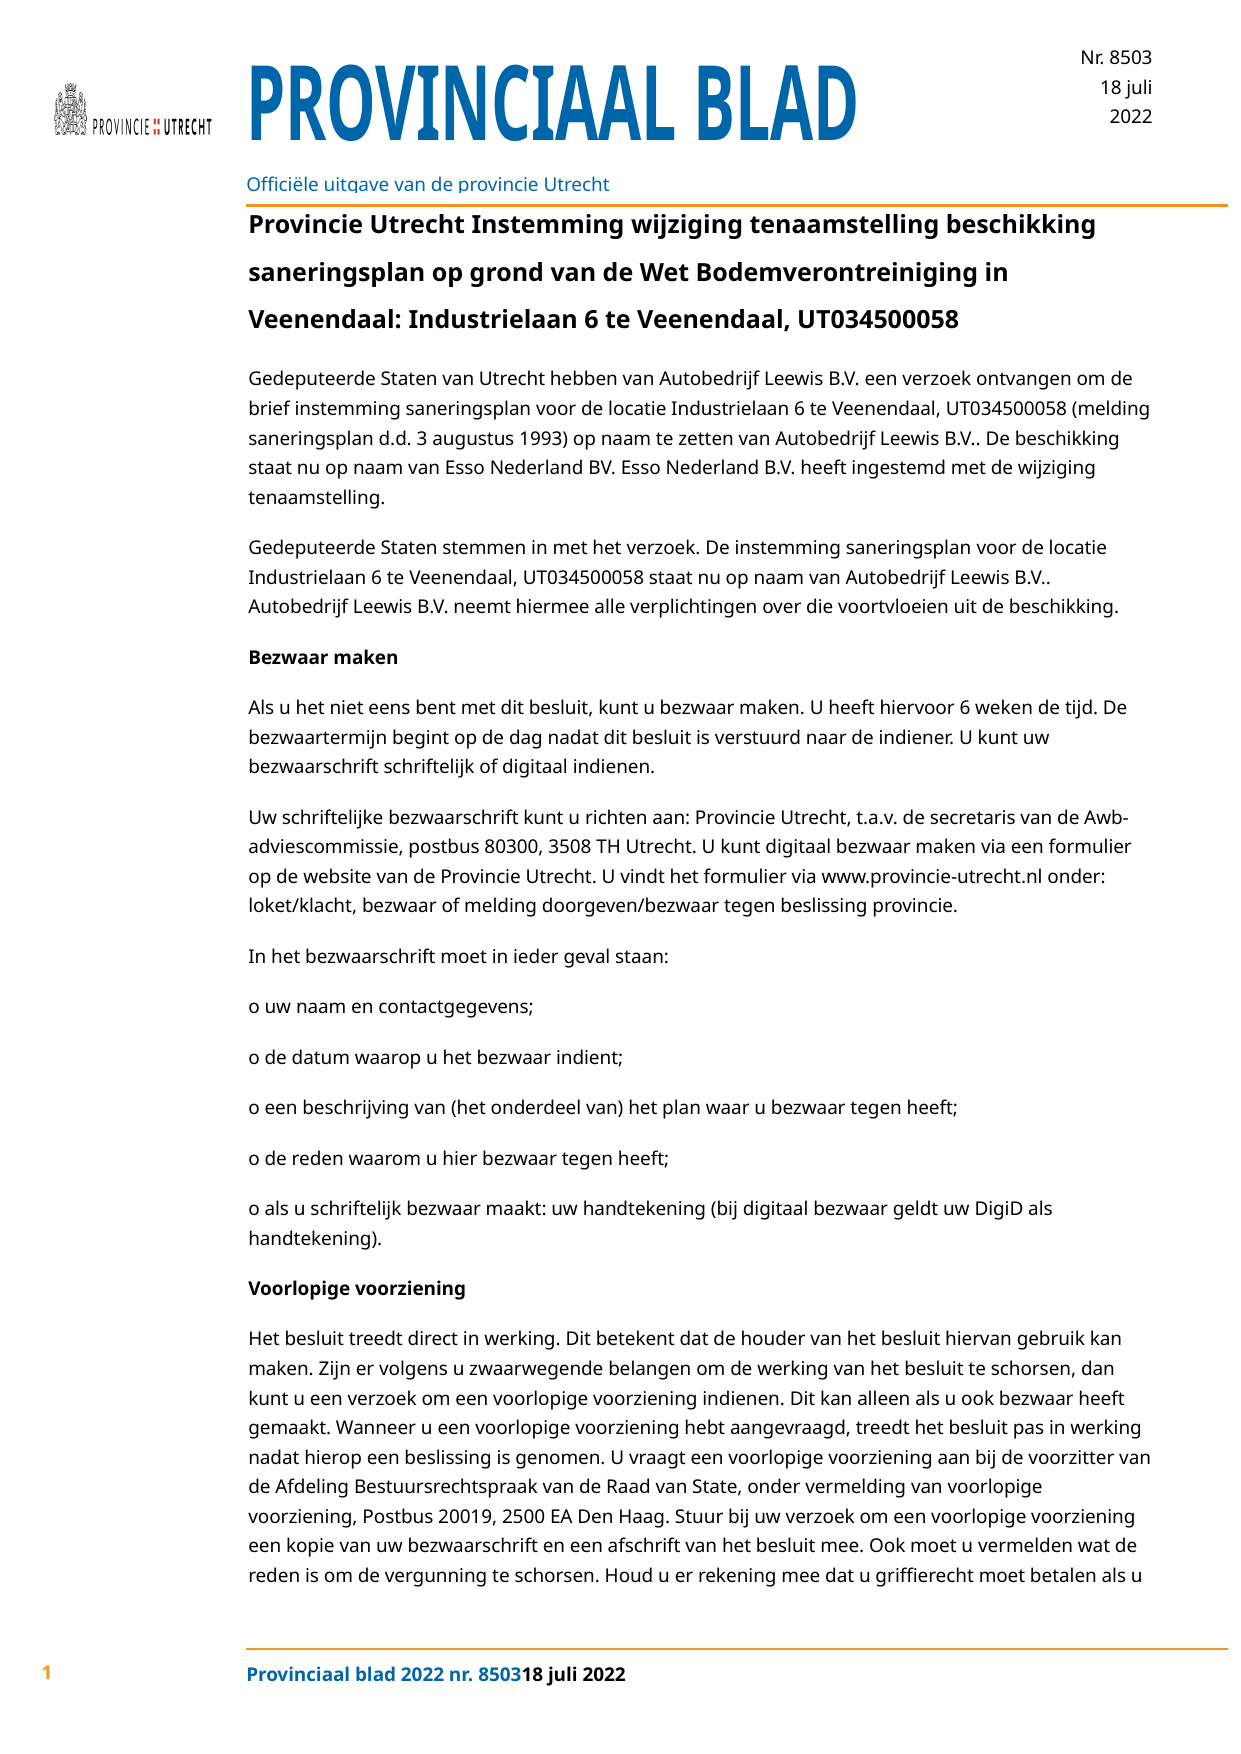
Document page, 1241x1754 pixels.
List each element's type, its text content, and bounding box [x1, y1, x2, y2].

picture [41, 47, 231, 172]
text Als u het niet eens bent met dit besluit, kunt u bezwaar maken. U heeft hiervoor 6 weken de tijd. De bezwaartermijn begint op de dag nadat dit besluit is verstuurd naar de indiener. U kunt uw bezwaarschrift schriftelijk of digitaal indienen. [248, 694, 1152, 779]
text In het bezwaarschrift moet in ieder geval staan: [248, 943, 1152, 969]
text o een beschrijving van (het onderdeel van) het plan waar u bezwaar tegen heeft; [248, 1094, 1152, 1120]
text o uw naam en contactgegevens; [248, 993, 1152, 1019]
text Bezwaar maken [248, 644, 1152, 669]
text o de datum waarop u het bezwaar indient; [248, 1044, 1152, 1069]
text Het besluit treedt direct in werking. Dit betekent dat de houder van het besluit hiervan gebruik kan maken. Zijn er volgens u zwaarwegende belangen om de werking van het besluit te schorsen, dan kunt u een verzoek om een voorlopige voorziening indienen. Dit kan alleen als u ook bezwaar heeft gemaakt. Wanneer u een voorlopige voorziening hebt aangevraagd, treedt het besluit pas in werking nadat hierop een beslissing is genomen. U vraagt een voorlopige voorziening aan bij de voorzitter van de Afdeling Bestuursrechtspraak van de Raad van State, onder vermelding van voorlopige voorziening, Postbus 20019, 2500 EA Den Haag. Stuur bij uw verzoek om een voorlopige voorziening een kopie van uw bezwaarschrift en een afschrift van het besluit mee. Ook moet u vermelden wat de reden is om de vergunning te schorsen. Houd u er rekening mee dat u griffierecht moet betalen als u [248, 1326, 1152, 1588]
text Voorlopige voorziening [248, 1275, 1152, 1301]
text o als u schriftelijk bezwaar maakt: uw handtekening (bij digitaal bezwaar geldt uw DigiD als handtekening). [248, 1195, 1152, 1250]
text Uw schriftelijke bezwaarschrift kunt u richten aan: Provincie Utrecht, t.a.v. de secretaris van de Awb-adviescommissie, postbus 80300, 3508 TH Utrecht. U kunt digitaal bezwaar maken via een formulier op de website van de Provincie Utrecht. U vindt het formulier via www.provincie-utrecht.nl onder: loket/klacht, bezwaar of melding doorgeven/bezwaar tegen beslissing provincie. [248, 804, 1152, 918]
text Gedeputeerde Staten stemmen in met het verzoek. De instemming saneringsplan voor de locatie Industrielaan 6 te Veenendaal, UT034500058 staat nu op naam van Autobedrijf Leewis B.V.. Autobedrijf Leewis B.V. neemt hiermee alle verplichtingen over die voortvloeien uit de beschikking. [248, 534, 1152, 619]
text Gedeputeerde Staten van Utrecht hebben van Autobedrijf Leewis B.V. een verzoek ontvangen om de brief instemming saneringsplan voor de locatie Industrielaan 6 te Veenendaal, UT034500058 (melding saneringsplan d.d. 3 augustus 1993) op naam te zetten van Autobedrijf Leewis B.V.. De beschikking staat nu op naam van Esso Nederland BV. Esso Nederland B.V. heeft ingestemd met de wijziging tenaamstelling. [248, 366, 1152, 509]
text o de reden waarom u hier bezwaar tegen heeft; [248, 1145, 1152, 1170]
text Provincie Utrecht Instemming wijziging tenaamstelling beschikking saneringsplan op grond van de Wet Bodemverontreiniging in Veenendaal: Industrielaan 6 te Veenendaal, UT034500058 [248, 207, 1152, 336]
